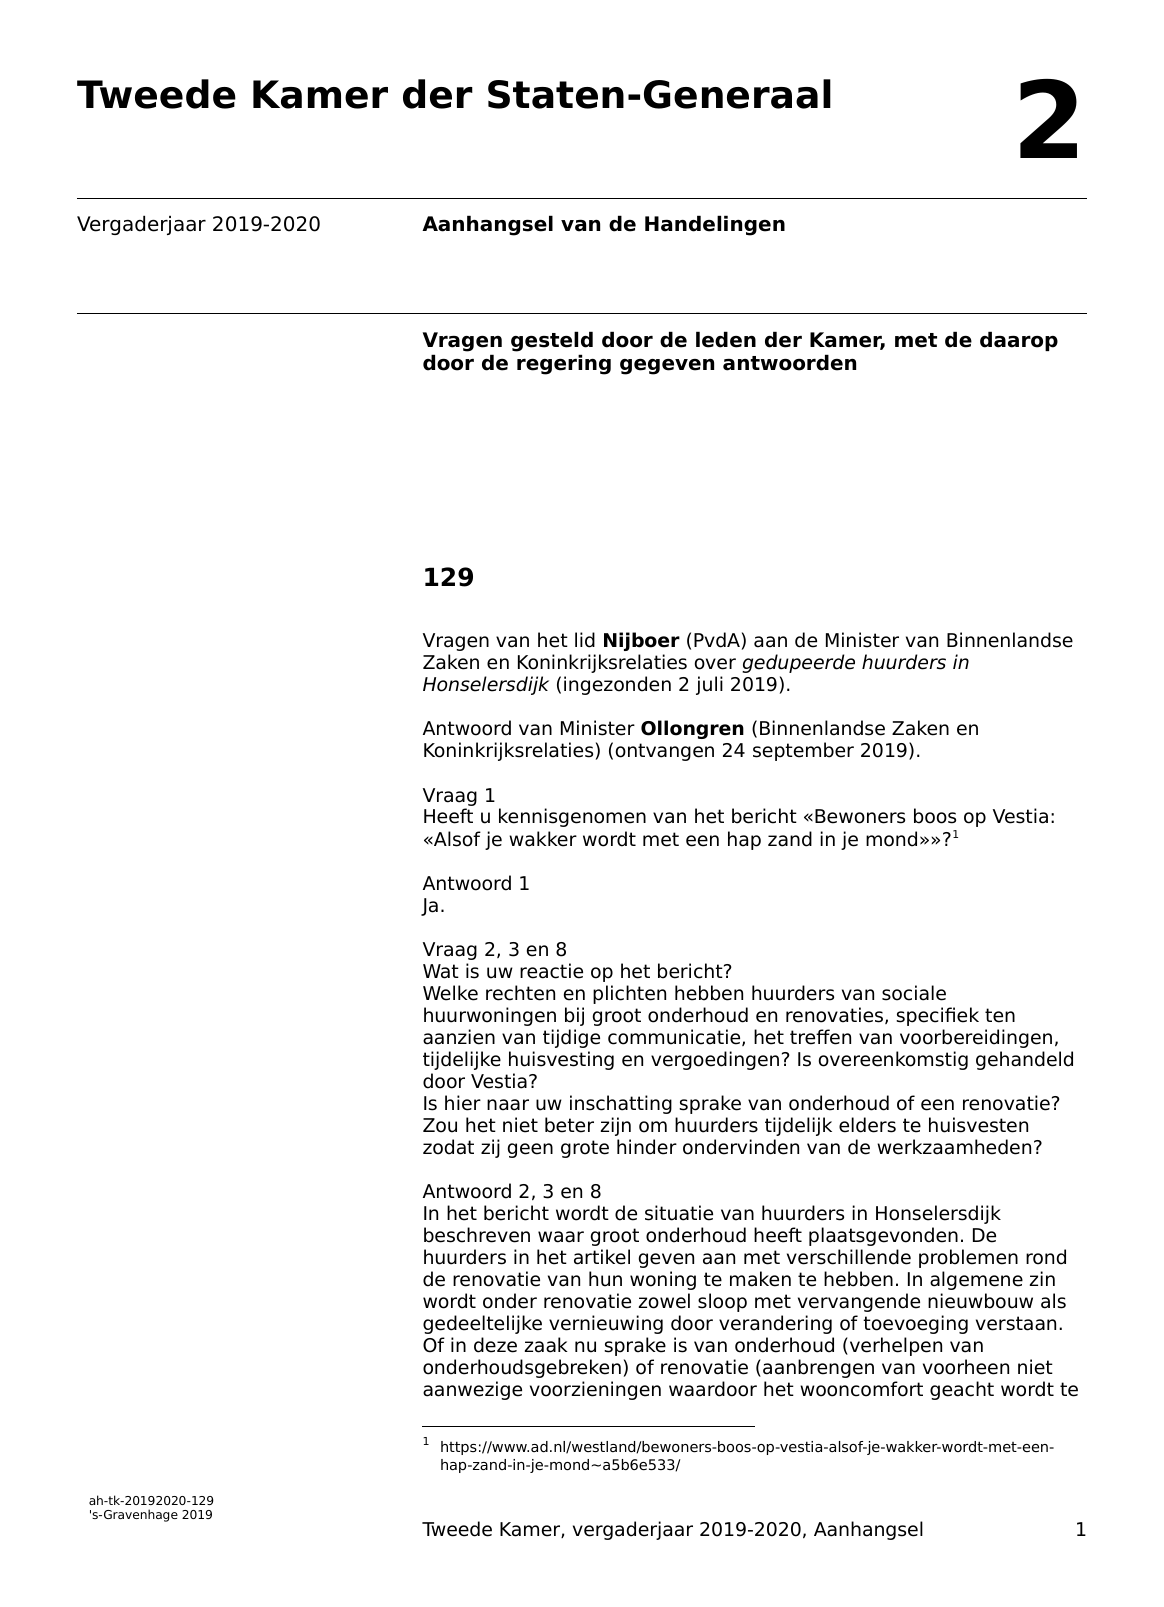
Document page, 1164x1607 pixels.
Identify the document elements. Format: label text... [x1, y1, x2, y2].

table_cell Vragen gesteld door de leden der Kamer, met de daarop door de regering gegeven antwoorden [422, 314, 1087, 375]
text Antwoord 2, 3 en 8 [422, 1181, 1087, 1203]
table_header 2 [886, 59, 1087, 198]
table_header Tweede Kamer der Staten-Generaal [77, 59, 886, 198]
text Vraag 1 [422, 784, 1087, 806]
text Vragen van het lid Nijboer (PvdA) aan de Minister van Binnenlandse Zaken en Koninkrijksrelaties over gedupeerde huurders in Honselersdijk (ingezonden 2 juli 2019). [422, 630, 1087, 696]
text 129 [422, 563, 1087, 592]
text Vraag 2, 3 en 8 [422, 939, 1087, 961]
table_cell [77, 314, 422, 375]
text Antwoord 1 [422, 873, 1087, 894]
text Welke rechten en plichten hebben huurders van sociale huurwoningen bij groot onderhoud en renovaties, specifiek ten aanzien van tijdige communicatie, het treffen van voorbereidingen, tijdelijke huisvesting en vergoedingen? Is overeenkomstig gehandeld door Vestia? [422, 983, 1087, 1093]
text Heeft u kennisgenomen van het bericht «Bewoners boos op Vestia: «Alsof je wakker wordt met een hap zand in je mond»»? [422, 806, 1087, 850]
text In het bericht wordt de situatie van huurders in Honselersdijk beschreven waar groot onderhoud heeft plaatsgevonden. De huurders in het artikel geven aan met verschillende problemen rond de renovatie van hun woning te maken te hebben. In algemene zin wordt onder renovatie zowel sloop met vervangende nieuwbouw als gedeeltelijke vernieuwing door verandering of toevoeging verstaan. Of in deze zaak nu sprake is van onderhoud (verhelpen van onderhoudsgebreken) of renovatie (aanbrengen van voorheen niet aanwezige voorzieningen waardoor het wooncomfort geacht wordt te [422, 1203, 1087, 1401]
text Is hier naar uw inschatting sprake van onderhoud of een renovatie? Zou het niet beter zijn om huurders tijdelijk elders te huisvesten zodat zij geen grote hinder ondervinden van de werkzaamheden? [422, 1093, 1087, 1158]
text 's-Gravenhage 2019 [88, 1508, 323, 1522]
text Ja. [422, 894, 1087, 917]
table_cell Aanhangsel van de Handelingen [422, 199, 1087, 313]
text https://www.ad.nl/westland/bewoners-boos-op-vestia-alsof-je-wakker-wordt-met-een-hap-zand-in-je-mond~a5b6e533/ [422, 1435, 1087, 1474]
table_cell Vergaderjaar 2019-2020 [77, 199, 422, 313]
text ah-tk-20192020-129 [88, 1494, 323, 1508]
text Antwoord van Minister Ollongren (Binnenlandse Zaken en Koninkrijksrelaties) (ontvangen 24 september 2019). [422, 718, 1087, 762]
text Wat is uw reactie op het bericht? [422, 961, 1087, 983]
